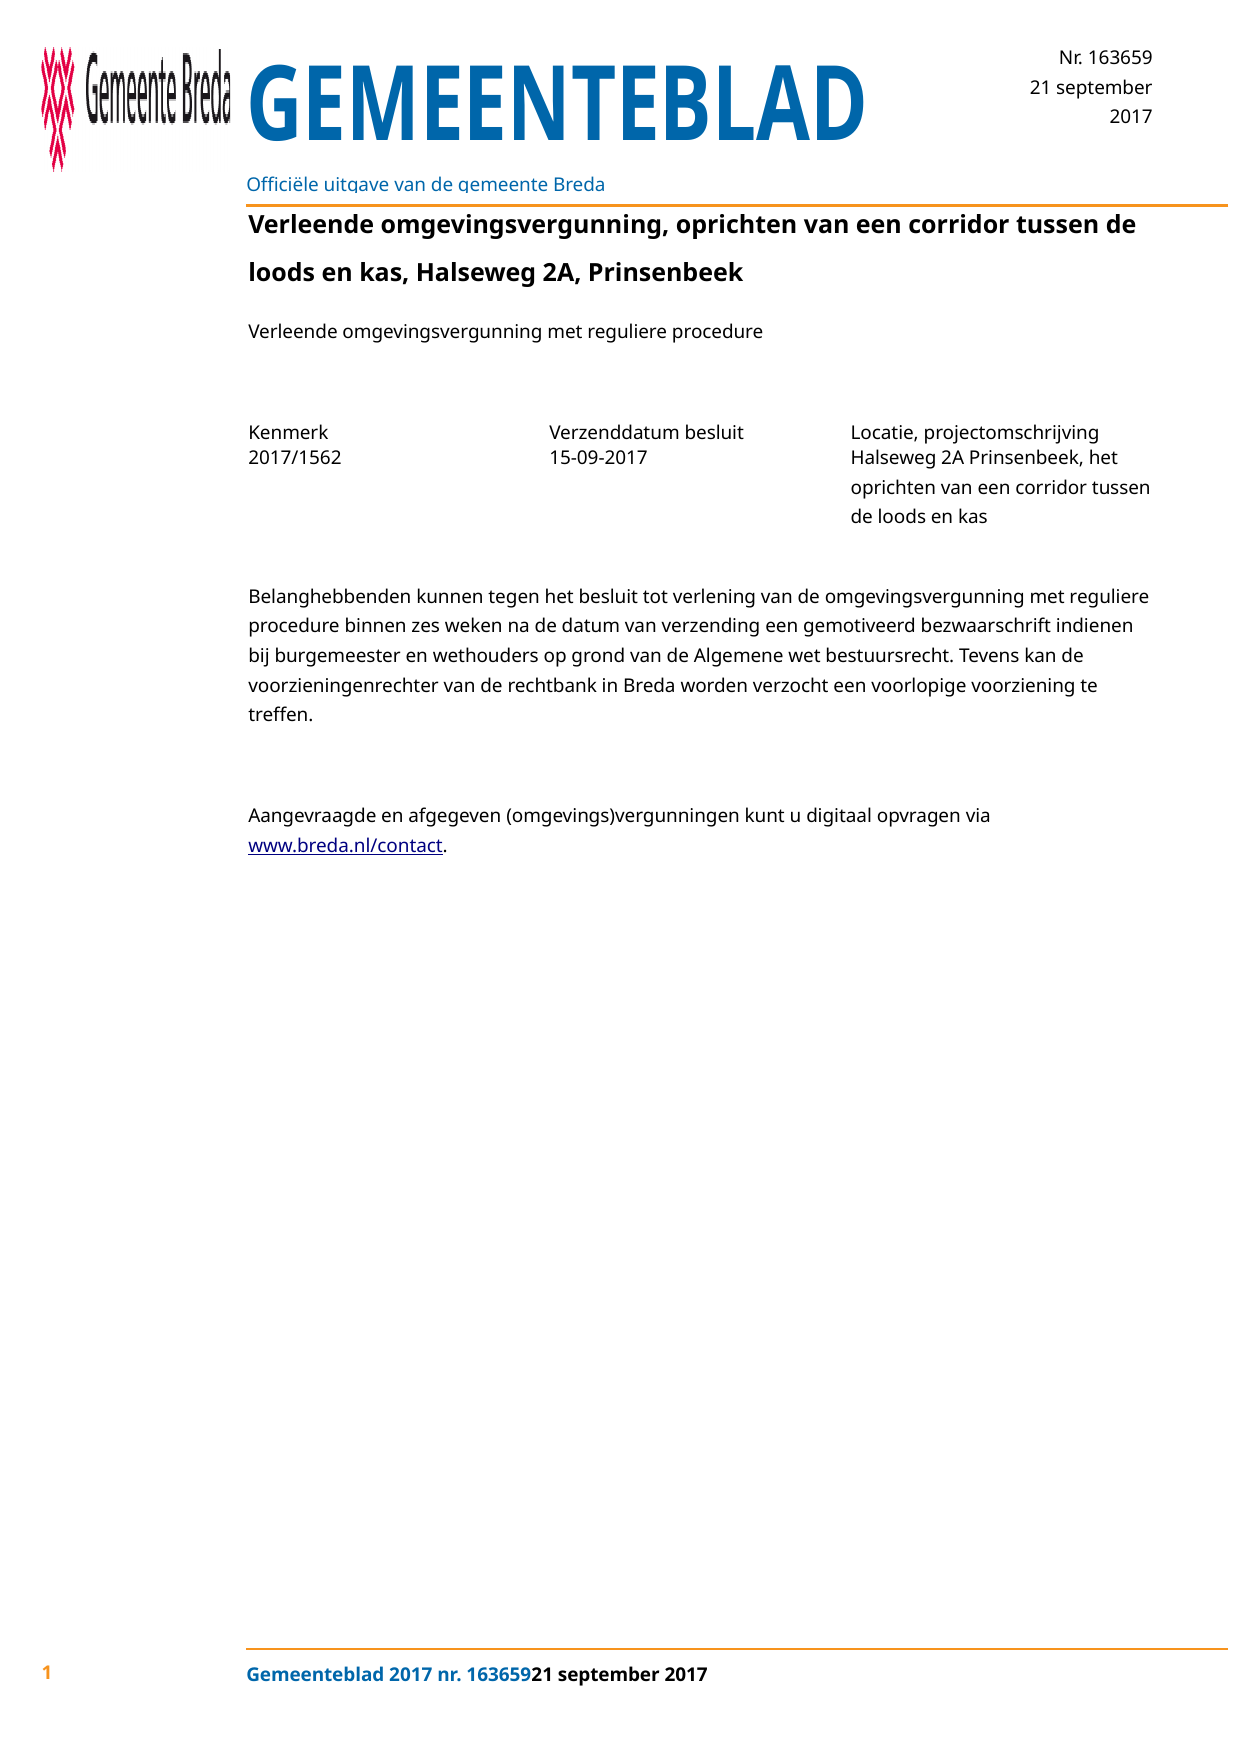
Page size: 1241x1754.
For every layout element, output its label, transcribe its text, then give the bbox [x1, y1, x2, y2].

text Aangevraagde en afgegeven (omgevings)vergunningen kunt u digitaal opvragen via www.breda.nl/contact. [248, 802, 1152, 858]
table_header Locatie, projectomschrijving [850, 419, 1152, 444]
table_header Verzenddatum besluit [549, 419, 850, 444]
text Verleende omgevingsvergunning, oprichten van een corridor tussen de loods en kas, Halseweg 2A, Prinsenbeek [248, 207, 1152, 288]
table_cell Halseweg 2A Prinsenbeek, het oprichten van een corridor tussen de loods en kas [850, 445, 1152, 529]
text Belanghebbenden kunnen tegen het besluit tot verlening van de omgevingsvergunning met reguliere procedure binnen zes weken na de datum van verzending een gemotiveerd bezwaarschrift indienen bij burgemeester en wethouders op grond van de Algemene wet bestuursrecht. Tevens kan de voorzieningenrechter van de rechtbank in Breda worden verzocht een voorlopige voorziening te treffen. [248, 583, 1152, 727]
picture [41, 47, 231, 172]
table_cell 15-09-2017 [549, 445, 850, 529]
table_cell 2017/1562 [248, 445, 549, 529]
table_header Kenmerk [248, 419, 549, 444]
text Verleende omgevingsvergunning met reguliere procedure [248, 318, 1152, 344]
